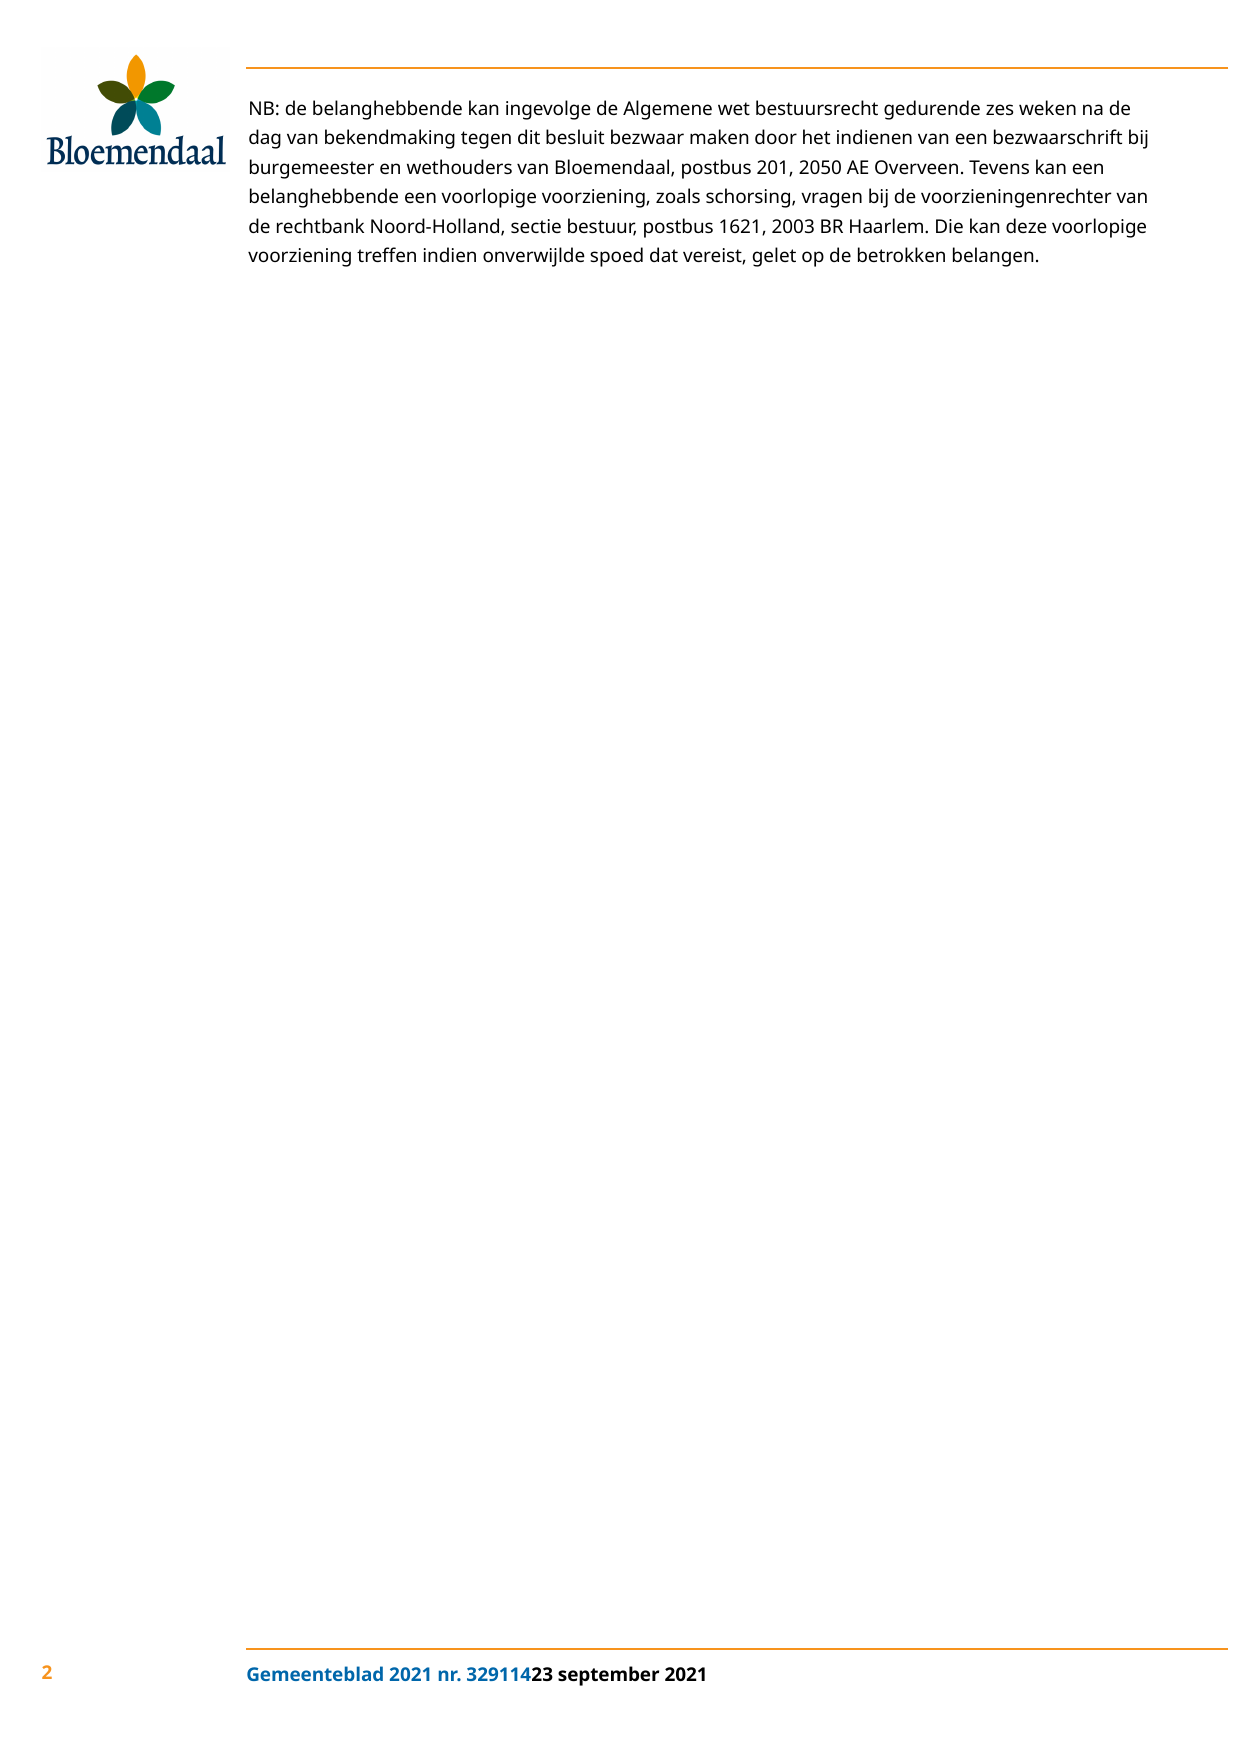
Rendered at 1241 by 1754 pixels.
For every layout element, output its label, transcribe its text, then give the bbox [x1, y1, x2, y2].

text NB: de belanghebbende kan ingevolge de Algemene wet bestuursrecht gedurende zes weken na de dag van bekendmaking tegen dit besluit bezwaar maken door het indienen van een bezwaarschrift bij burgemeester en wethouders van Bloemendaal, postbus 201, 2050 AE Overveen. Tevens kan een belanghebbende een voorlopige voorziening, zoals schorsing, vragen bij de voorzieningenrechter van de rechtbank Noord-Holland, sectie bestuur, postbus 1621, 2003 BR Haarlem. Die kan deze voorlopige voorziening treffen indien onverwijlde spoed dat vereist, gelet op de betrokken belangen. [248, 95, 1152, 268]
picture [41, 47, 231, 172]
